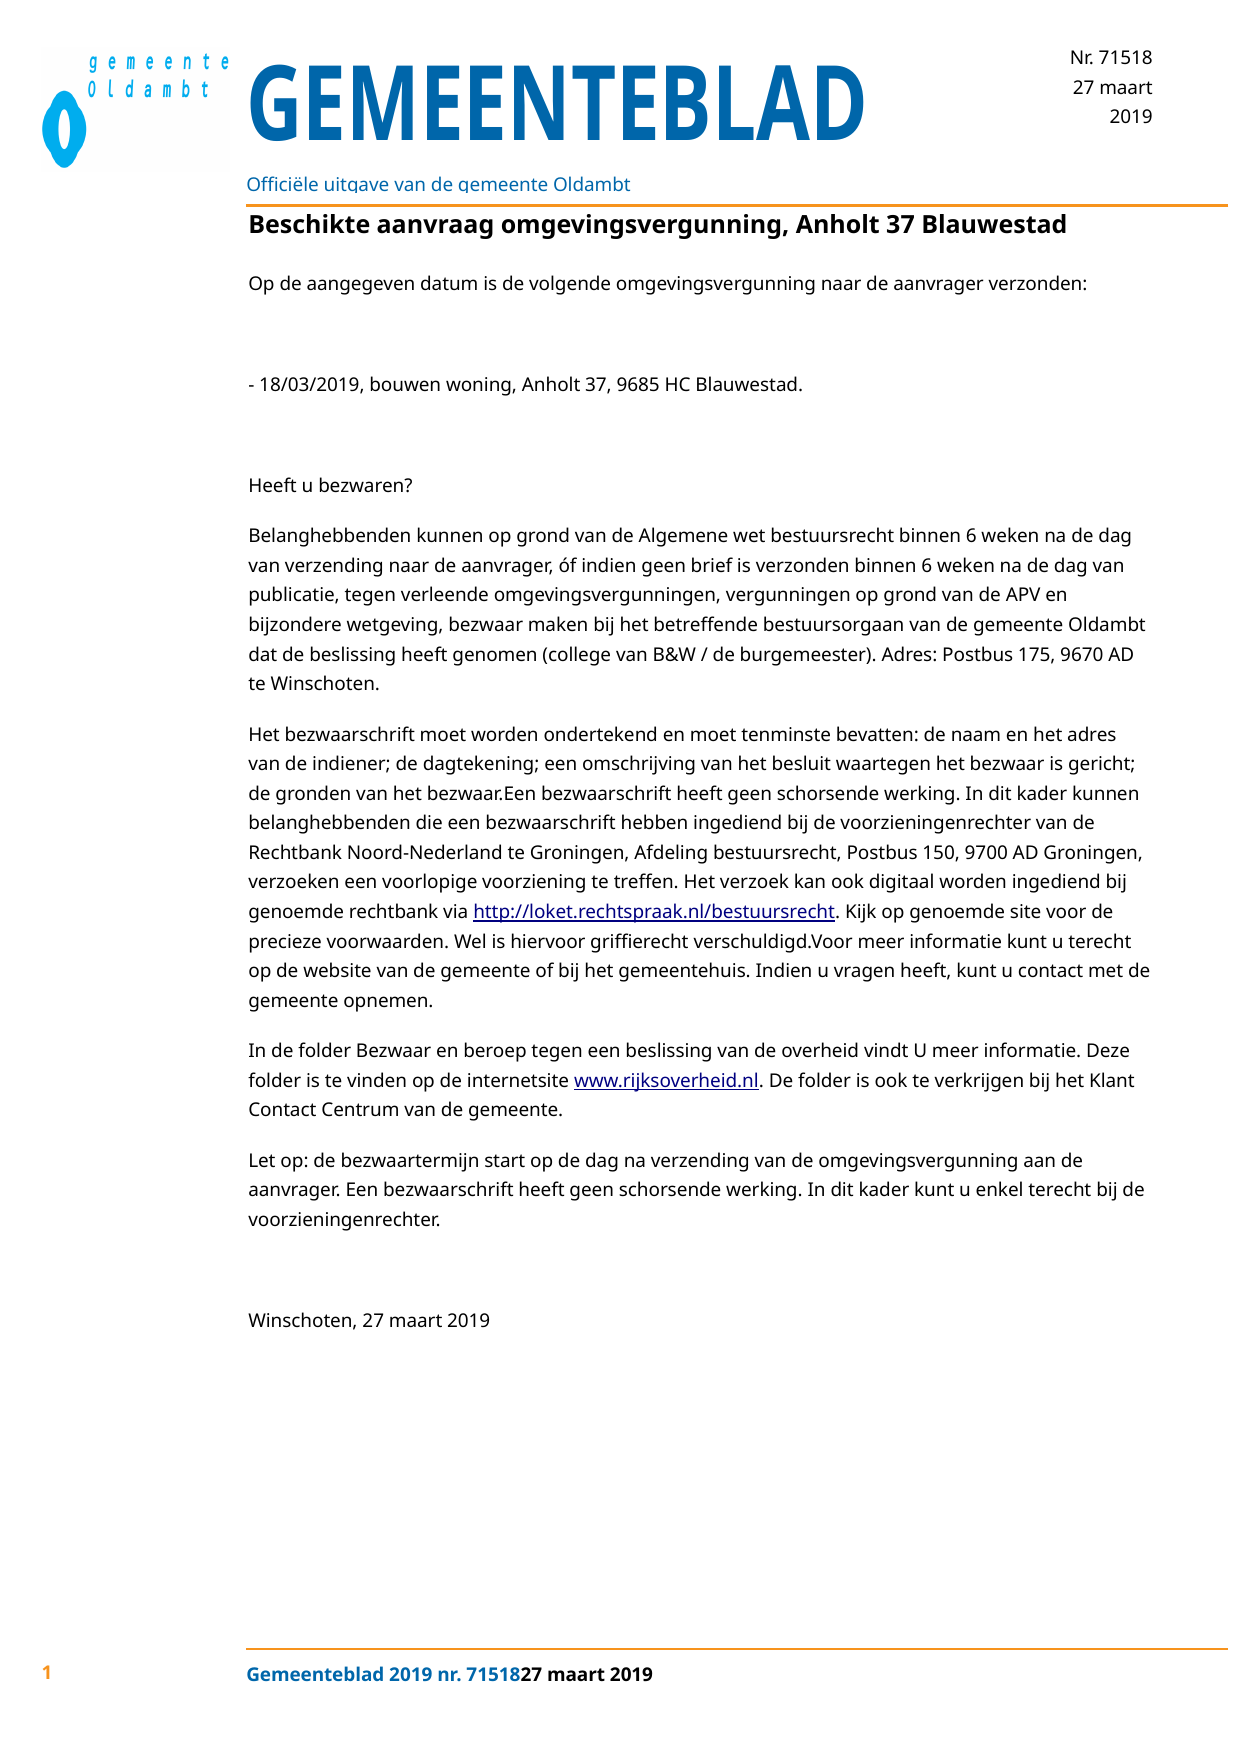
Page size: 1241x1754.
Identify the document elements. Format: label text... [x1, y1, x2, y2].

picture [41, 47, 231, 172]
text Heeft u bezwaren? [248, 472, 1152, 498]
text In de folder Bezwaar en beroep tegen een beslissing van de overheid vindt U meer informatie. Deze folder is te vinden op de internetsite www.rijksoverheid.nl. De folder is ook te verkrijgen bij het Klant Contact Centrum van de gemeente. [248, 1037, 1152, 1122]
text Beschikte aanvraag omgevingsvergunning, Anholt 37 Blauwestad [248, 207, 1152, 241]
text Het bezwaarschrift moet worden ondertekend en moet tenminste bevatten: de naam en het adres van de indiener; de dagtekening; een omschrijving van het besluit waartegen het bezwaar is gericht; de gronden van het bezwaar.Een bezwaarschrift heeft geen schorsende werking. In dit kader kunnen belanghebbenden die een bezwaarschrift hebben ingediend bij de voorzieningenrechter van de Rechtbank Noord-Nederland te Groningen, Afdeling bestuursrecht, Postbus 150, 9700 AD Groningen, verzoeken een voorlopige voorziening te treffen. Het verzoek kan ook digitaal worden ingediend bij genoemde rechtbank via http://loket.rechtspraak.nl/bestuursrecht. Kijk op genoemde site voor de precieze voorwaarden. Wel is hiervoor griffierecht verschuldigd.Voor meer informatie kunt u terecht op de website van de gemeente of bij het gemeentehuis. Indien u vragen heeft, kunt u contact met de gemeente opnemen. [248, 721, 1152, 1013]
text Op de aangegeven datum is de volgende omgevingsvergunning naar de aanvrager verzonden: [248, 270, 1152, 296]
text Let op: de bezwaartermijn start op de dag na verzending van de omgevingsvergunning aan de aanvrager. Een bezwaarschrift heeft geen schorsende werking. In dit kader kunt u enkel terecht bij de voorzieningenrechter. [248, 1147, 1152, 1232]
text Winschoten, 27 maart 2019 [248, 1307, 1152, 1333]
text Belanghebbenden kunnen op grond van de Algemene wet bestuursrecht binnen 6 weken na de dag van verzending naar de aanvrager, óf indien geen brief is verzonden binnen 6 weken na de dag van publicatie, tegen verleende omgevingsvergunningen, vergunningen op grond van de APV en bijzondere wetgeving, bezwaar maken bij het betreffende bestuursorgaan van de gemeente Oldambt dat de beslissing heeft genomen (college van B&W / de burgemeester). Adres: Postbus 175, 9670 AD te Winschoten. [248, 522, 1152, 696]
text - 18/03/2019, bouwen woning, Anholt 37, 9685 HC Blauwestad. [248, 371, 1152, 397]
